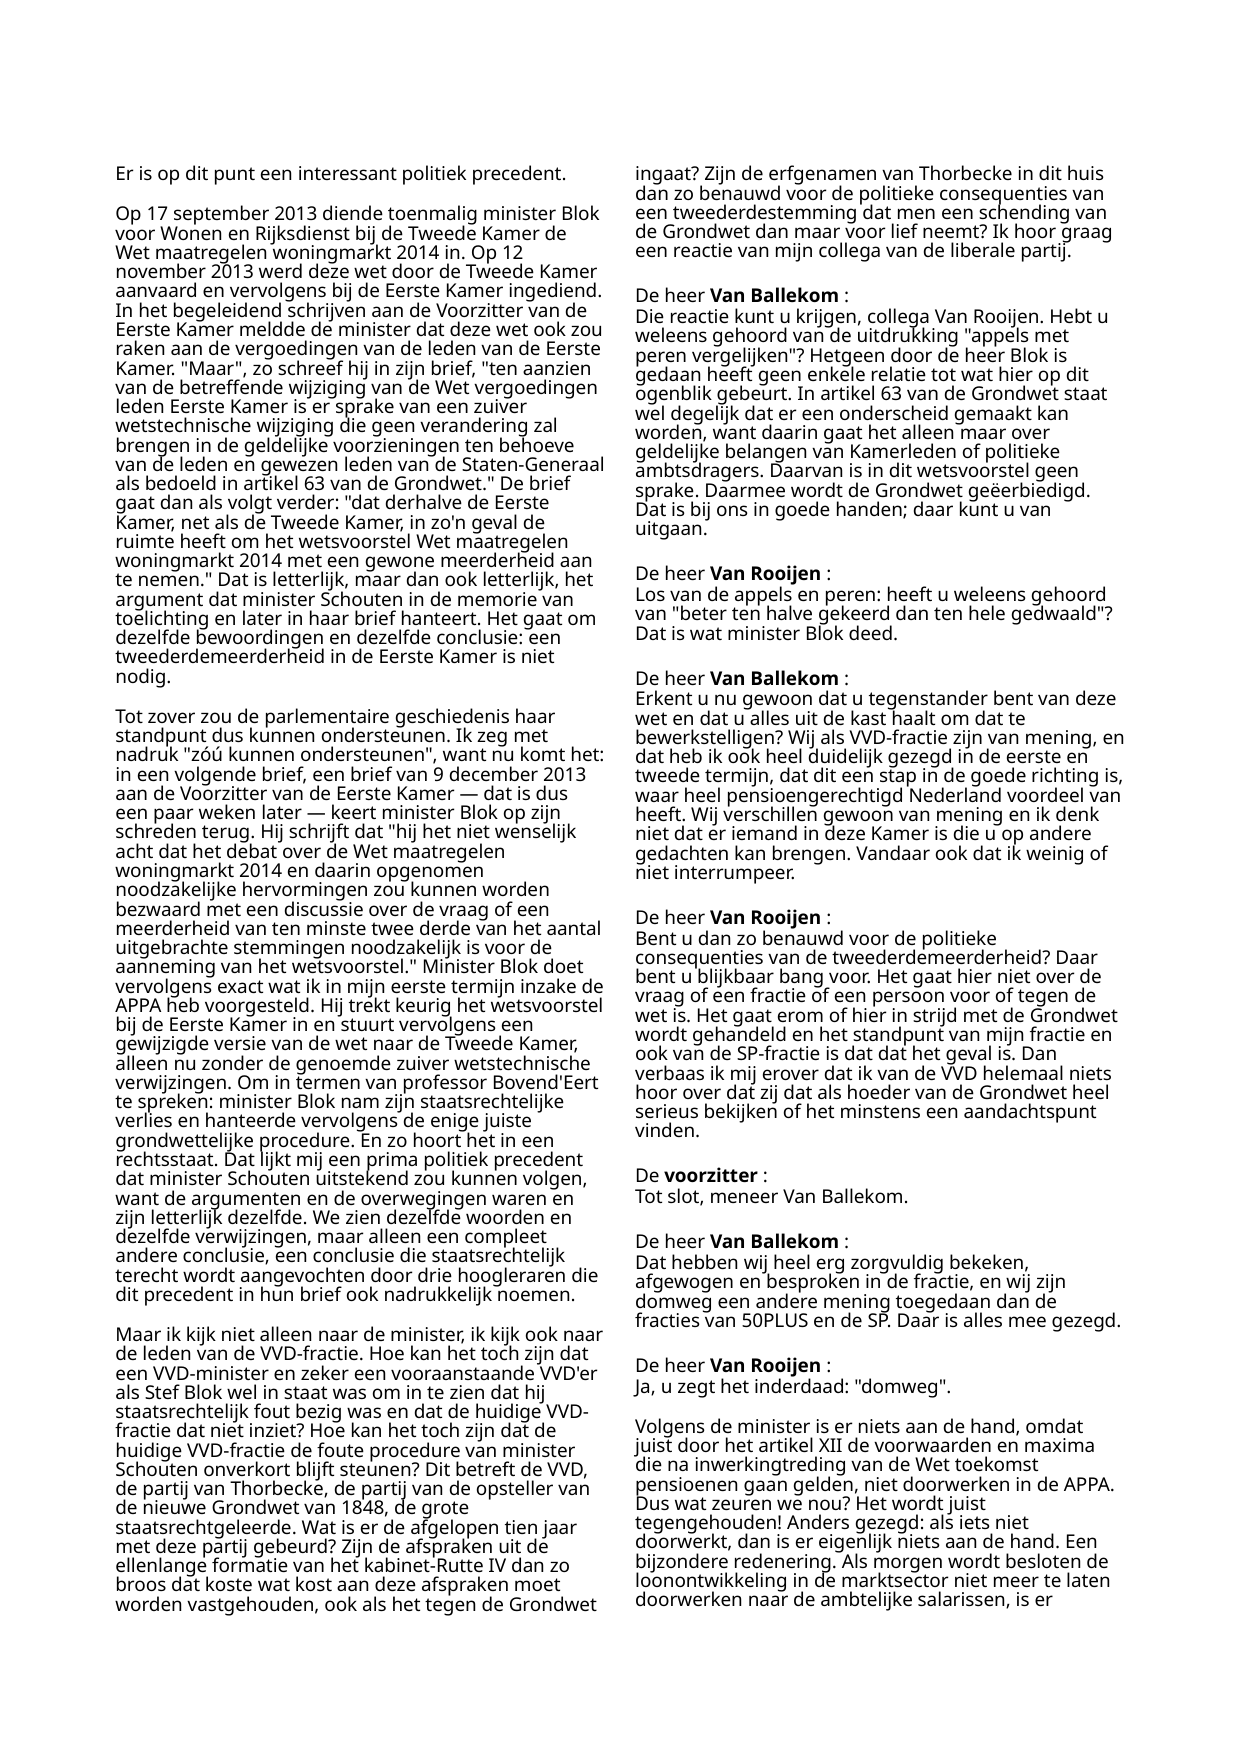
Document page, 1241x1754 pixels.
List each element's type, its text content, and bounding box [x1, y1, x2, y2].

text De heer Van Ballekom : [635, 1228, 1125, 1254]
text De heer Van Rooijen : [635, 904, 1125, 930]
text Erkent u nu gewoon dat u tegenstander bent van deze wet en dat u alles uit de kast haalt om dat te bewerkstelligen? Wij als VVD-fractie zijn van mening, en dat heb ik ook heel duidelijk gezegd in de eerste en tweede termijn, dat dit een stap in de goede richting is, waar heel pensioengerechtigd Nederland voordeel van heeft. Wij verschillen gewoon van mening en ik denk niet dat er iemand in deze Kamer is die u op andere gedachten kan brengen. Vandaar ook dat ik weinig of niet interrumpeer. [635, 690, 1125, 883]
text Dat hebben wij heel erg zorgvuldig bekeken, afgewogen en besproken in de fractie, en wij zijn domweg een andere mening toegedaan dan de fracties van 50PLUS en de SP. Daar is alles mee gezegd. [635, 1254, 1125, 1331]
text Op 17 september 2013 diende toenmalig minister Blok voor Wonen en Rijksdienst bij de Tweede Kamer de Wet maatregelen woningmarkt 2014 in. Op 12 november 2013 werd deze wet door de Tweede Kamer aanvaard en vervolgens bij de Eerste Kamer ingediend. In het begeleidend schrijven aan de Voorzitter van de Eerste Kamer meldde de minister dat deze wet ook zou raken aan de vergoedingen van de leden van de Eerste Kamer. "Maar", zo schreef hij in zijn brief, "ten aanzien van de betreffende wijziging van de Wet vergoedingen leden Eerste Kamer is er sprake van een zuiver wetstechnische wijziging die geen verandering zal brengen in de geldelijke voorzieningen ten behoeve van de leden en gewezen leden van de Staten-Generaal als bedoeld in artikel 63 van de Grondwet." De brief gaat dan als volgt verder: "dat derhalve de Eerste Kamer, net als de Tweede Kamer, in zo'n geval de ruimte heeft om het wetsvoorstel Wet maatregelen woningmarkt 2014 met een gewone meerderheid aan te nemen." Dat is letterlijk, maar dan ook letterlijk, het argument dat minister Schouten in de memorie van toelichting en later in haar brief hanteert. Het gaat om dezelfde bewoordingen en dezelfde conclusie: een tweederdemeerderheid in de Eerste Kamer is niet nodig. [115, 205, 605, 687]
text Bent u dan zo benauwd voor de politieke consequenties van de tweederdemeerderheid? Daar bent u blijkbaar bang voor. Het gaat hier niet over de vraag of een fractie of een persoon voor of tegen de wet is. Het gaat erom of hier in strijd met de Grondwet wordt gehandeld en het standpunt van mijn fractie en ook van de SP-fractie is dat dat het geval is. Dan verbaas ik mij erover dat ik van de VVD helemaal niets hoor over dat zij dat als hoeder van de Grondwet heel serieus bekijken of het minstens een aandachtspunt vinden. [635, 930, 1125, 1142]
text De voorzitter : [635, 1162, 1125, 1188]
text Tot zover zou de parlementaire geschiedenis haar standpunt dus kunnen ondersteunen. Ik zeg met nadruk "zóú kunnen ondersteunen", want nu komt het: in een volgende brief, een brief van 9 december 2013 aan de Voorzitter van de Eerste Kamer — dat is dus een paar weken later — keert minister Blok op zijn schreden terug. Hij schrijft dat "hij het niet wenselijk acht dat het debat over de Wet maatregelen woningmarkt 2014 en daarin opgenomen noodzakelijke hervormingen zou kunnen worden bezwaard met een discussie over de vraag of een meerderheid van ten minste twee derde van het aantal uitgebrachte stemmingen noodzakelijk is voor de aanneming van het wetsvoorstel." Minister Blok doet vervolgens exact wat ik in mijn eerste termijn inzake de APPA heb voorgesteld. Hij trekt keurig het wetsvoorstel bij de Eerste Kamer in en stuurt vervolgens een gewijzigde versie van de wet naar de Tweede Kamer, alleen nu zonder de genoemde zuiver wetstechnische verwijzingen. Om in termen van professor Bovend'Eert te spreken: minister Blok nam zijn staatsrechtelijke verlies en hanteerde vervolgens de enige juiste grondwettelijke procedure. En zo hoort het in een rechtsstaat. Dat lijkt mij een prima politiek precedent dat minister Schouten uitstekend zou kunnen volgen, want de argumenten en de overwegingen waren en zijn letterlijk dezelfde. We zien dezelfde woorden en dezelfde verwijzingen, maar alleen een compleet andere conclusie, een conclusie die staatsrechtelijk terecht wordt aangevochten door drie hoogleraren die dit precedent in hun brief ook nadrukkelijk noemen. [115, 708, 605, 1305]
text De heer Van Rooijen : [635, 560, 1125, 586]
text ingaat? Zijn de erfgenamen van Thorbecke in dit huis dan zo benauwd voor de politieke consequenties van een tweederdestemming dat men een schending van de Grondwet dan maar voor lief neemt? Ik hoor graag een reactie van mijn collega van de liberale partij. [635, 165, 1125, 262]
text Er is op dit punt een interessant politiek precedent. [115, 165, 605, 184]
text Los van de appels en peren: heeft u weleens gehoord van "beter ten halve gekeerd dan ten hele gedwaald"? Dat is wat minister Blok deed. [635, 586, 1125, 644]
text Ja, u zegt het inderdaad: "domweg". [635, 1378, 1125, 1397]
text De heer Van Ballekom : [635, 665, 1125, 690]
text De heer Van Rooijen : [635, 1352, 1125, 1378]
text Die reactie kunt u krijgen, collega Van Rooijen. Hebt u weleens gehoord van de uitdrukking "appels met peren vergelijken"? Hetgeen door de heer Blok is gedaan heeft geen enkele relatie tot wat hier op dit ogenblik gebeurt. In artikel 63 van de Grondwet staat wel degelijk dat er een onderscheid gemaakt kan worden, want daarin gaat het alleen maar over geldelijke belangen van Kamerleden of politieke ambtsdragers. Daarvan is in dit wetsvoorstel geen sprake. Daarmee wordt de Grondwet geëerbiedigd. Dat is bij ons in goede handen; daar kunt u van uitgaan. [635, 308, 1125, 539]
text Volgens de minister is er niets aan de hand, omdat juist door het artikel XII de voorwaarden en maxima die na inwerkingtreding van de Wet toekomst pensioenen gaan gelden, niet doorwerken in de APPA. Dus wat zeuren we nou? Het wordt juist tegengehouden! Anders gezegd: als iets niet doorwerkt, dan is er eigenlijk niets aan de hand. Een bijzondere redenering. Als morgen wordt besloten de loonontwikkeling in de marktsector niet meer te laten doorwerken naar de ambtelijke salarissen, is er [635, 1418, 1125, 1610]
text De heer Van Ballekom : [635, 282, 1125, 308]
text Maar ik kijk niet alleen naar de minister, ik kijk ook naar de leden van de VVD-fractie. Hoe kan het toch zijn dat een VVD-minister en zeker een vooraanstaande VVD'er als Stef Blok wel in staat was om in te zien dat hij staatsrechtelijk fout bezig was en dat de huidige VVD-fractie dat niet inziet? Hoe kan het toch zijn dat de huidige VVD-fractie de foute procedure van minister Schouten onverkort blijft steunen? Dit betreft de VVD, de partij van Thorbecke, de partij van de opsteller van de nieuwe Grondwet van 1848, de grote staatsrechtgeleerde. Wat is er de afgelopen tien jaar met deze partij gebeurd? Zijn de afspraken uit de ellenlange formatie van het kabinet-Rutte IV dan zo broos dat koste wat kost aan deze afspraken moet worden vastgehouden, ook als het tegen de Grondwet [115, 1326, 605, 1615]
text Tot slot, meneer Van Ballekom. [635, 1188, 1125, 1207]
